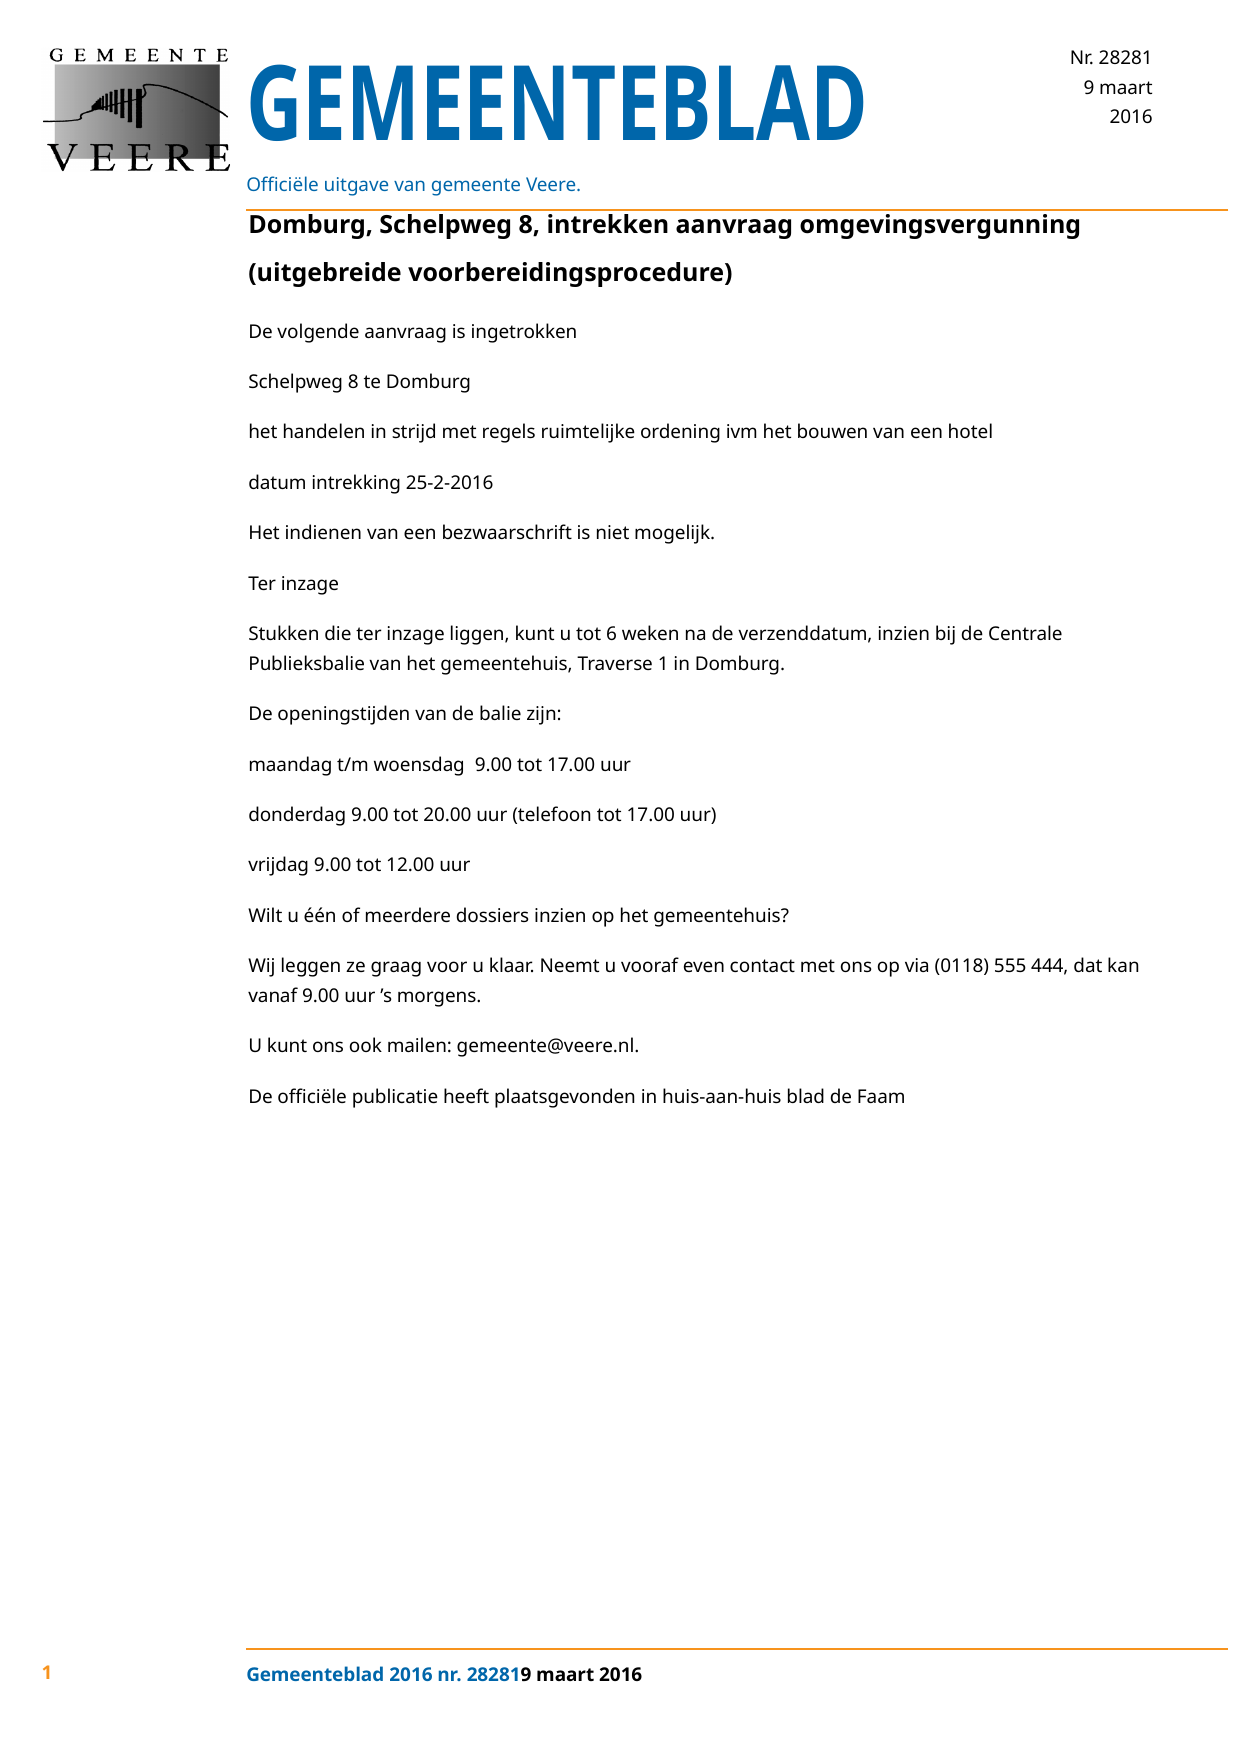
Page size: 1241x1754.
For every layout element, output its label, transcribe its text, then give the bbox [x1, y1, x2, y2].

text Domburg, Schelpweg 8, intrekken aanvraag omgevingsvergunning (uitgebreide voorbereidingsprocedure) [248, 211, 1152, 288]
text maandag t/m woensdag 9.00 tot 17.00 uur [248, 751, 1152, 777]
text Het indienen van een bezwaarschrift is niet mogelijk. [248, 519, 1152, 545]
picture [41, 47, 231, 172]
text Ter inzage [248, 570, 1152, 596]
text De officiële publicatie heeft plaatsgevonden in huis-aan-huis blad de Faam [248, 1083, 1152, 1109]
text U kunt ons ook mailen: gemeente@veere.nl. [248, 1032, 1152, 1058]
text Schelpweg 8 te Domburg [248, 368, 1152, 394]
text donderdag 9.00 tot 20.00 uur (telefoon tot 17.00 uur) [248, 801, 1152, 827]
text De openingstijden van de balie zijn: [248, 700, 1152, 726]
text datum intrekking 25-2-2016 [248, 469, 1152, 495]
text vrijdag 9.00 tot 12.00 uur [248, 852, 1152, 877]
text Stukken die ter inzage liggen, kunt u tot 6 weken na de verzenddatum, inzien bij de Centrale Publieksbalie van het gemeentehuis, Traverse 1 in Domburg. [248, 620, 1152, 676]
text Wilt u één of meerdere dossiers inzien op het gemeentehuis? [248, 902, 1152, 928]
text De volgende aanvraag is ingetrokken [248, 318, 1152, 344]
text Wij leggen ze graag voor u klaar. Neemt u vooraf even contact met ons op via (0118) 555 444, dat kan vanaf 9.00 uur ’s morgens. [248, 952, 1152, 1008]
text het handelen in strijd met regels ruimtelijke ordening ivm het bouwen van een hotel [248, 419, 1152, 444]
